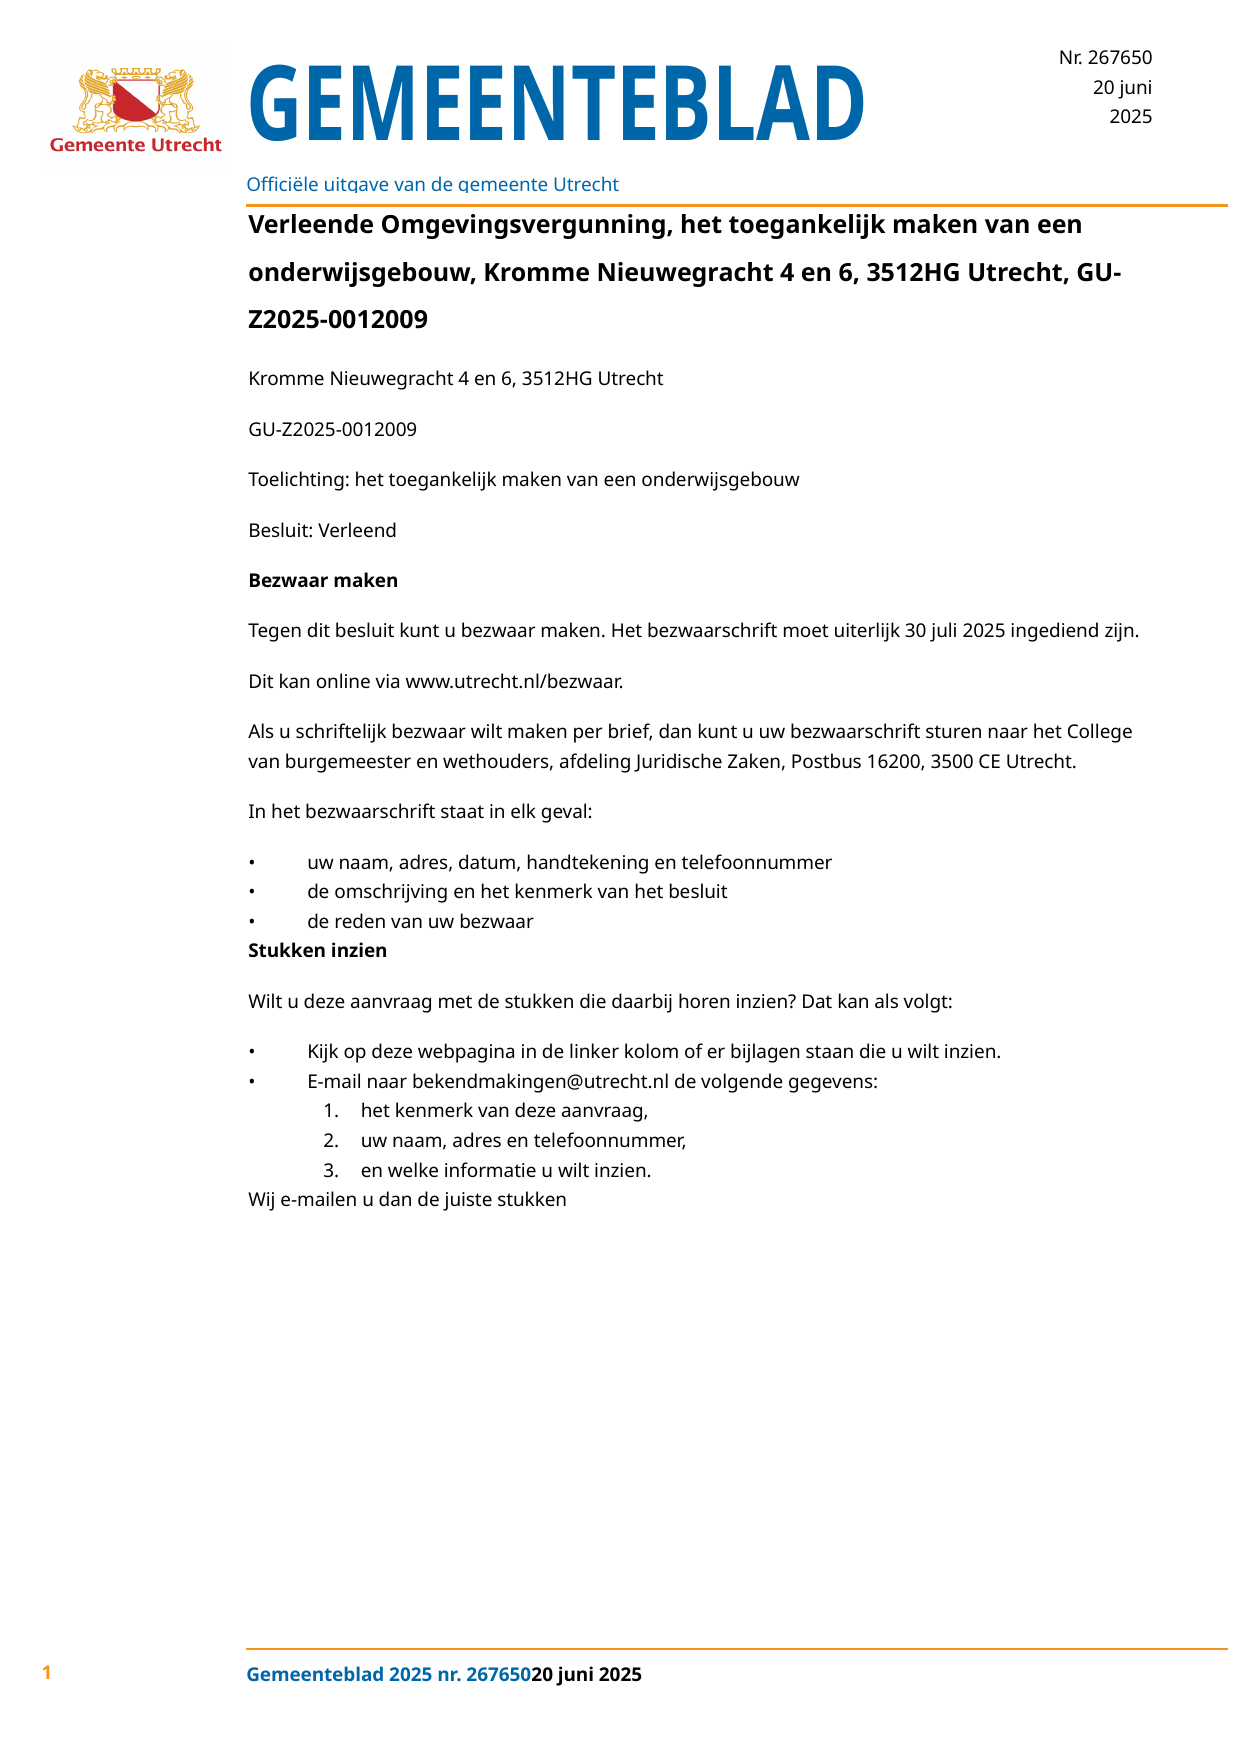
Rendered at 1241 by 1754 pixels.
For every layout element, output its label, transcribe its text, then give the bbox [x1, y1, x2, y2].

text Toelichting: het toegankelijk maken van een onderwijsgebouw [248, 466, 1152, 492]
list de omschrijving en het kenmerk van het besluit [248, 878, 1152, 904]
text Dit kan online via www.utrecht.nl/bezwaar. [248, 668, 1152, 694]
text Wij e-mailen u dan de juiste stukken [248, 1186, 1152, 1212]
list uw naam, adres, datum, handtekening en telefoonnummer [248, 849, 1152, 874]
picture [41, 47, 231, 172]
list het kenmerk van deze aanvraag, [323, 1098, 1152, 1123]
text GU-Z2025-0012009 [248, 416, 1152, 442]
text Als u schriftelijk bezwaar wilt maken per brief, dan kunt u uw bezwaarschrift sturen naar het College van burgemeester en wethouders, afdeling Juridische Zaken, Postbus 16200, 3500 CE Utrecht. [248, 718, 1152, 774]
text In het bezwaarschrift staat in elk geval: [248, 798, 1152, 824]
text Verleende Omgevingsvergunning, het toegankelijk maken van een onderwijsgebouw, Kromme Nieuwegracht 4 en 6, 3512HG Utrecht, GU-Z2025-0012009 [248, 207, 1152, 336]
text Tegen dit besluit kunt u bezwaar maken. Het bezwaarschrift moet uiterlijk 30 juli 2025 ingediend zijn. [248, 618, 1152, 643]
text Stukken inzien [248, 938, 1152, 963]
list de reden van uw bezwaar [248, 908, 1152, 934]
list Kijk op deze webpagina in de linker kolom of er bijlagen staan die u wilt inzien. [248, 1038, 1152, 1064]
text Wilt u deze aanvraag met de stukken die daarbij horen inzien? Dat kan als volgt: [248, 988, 1152, 1014]
text Kromme Nieuwegracht 4 en 6, 3512HG Utrecht [248, 366, 1152, 391]
text Bezwaar maken [248, 567, 1152, 593]
list en welke informatie u wilt inzien. [323, 1157, 1152, 1182]
list E-mail naar bekendmakingen@utrecht.nl de volgende gegevens: [248, 1068, 1152, 1094]
list uw naam, adres en telefoonnummer, [323, 1127, 1152, 1153]
text Besluit: Verleend [248, 517, 1152, 542]
